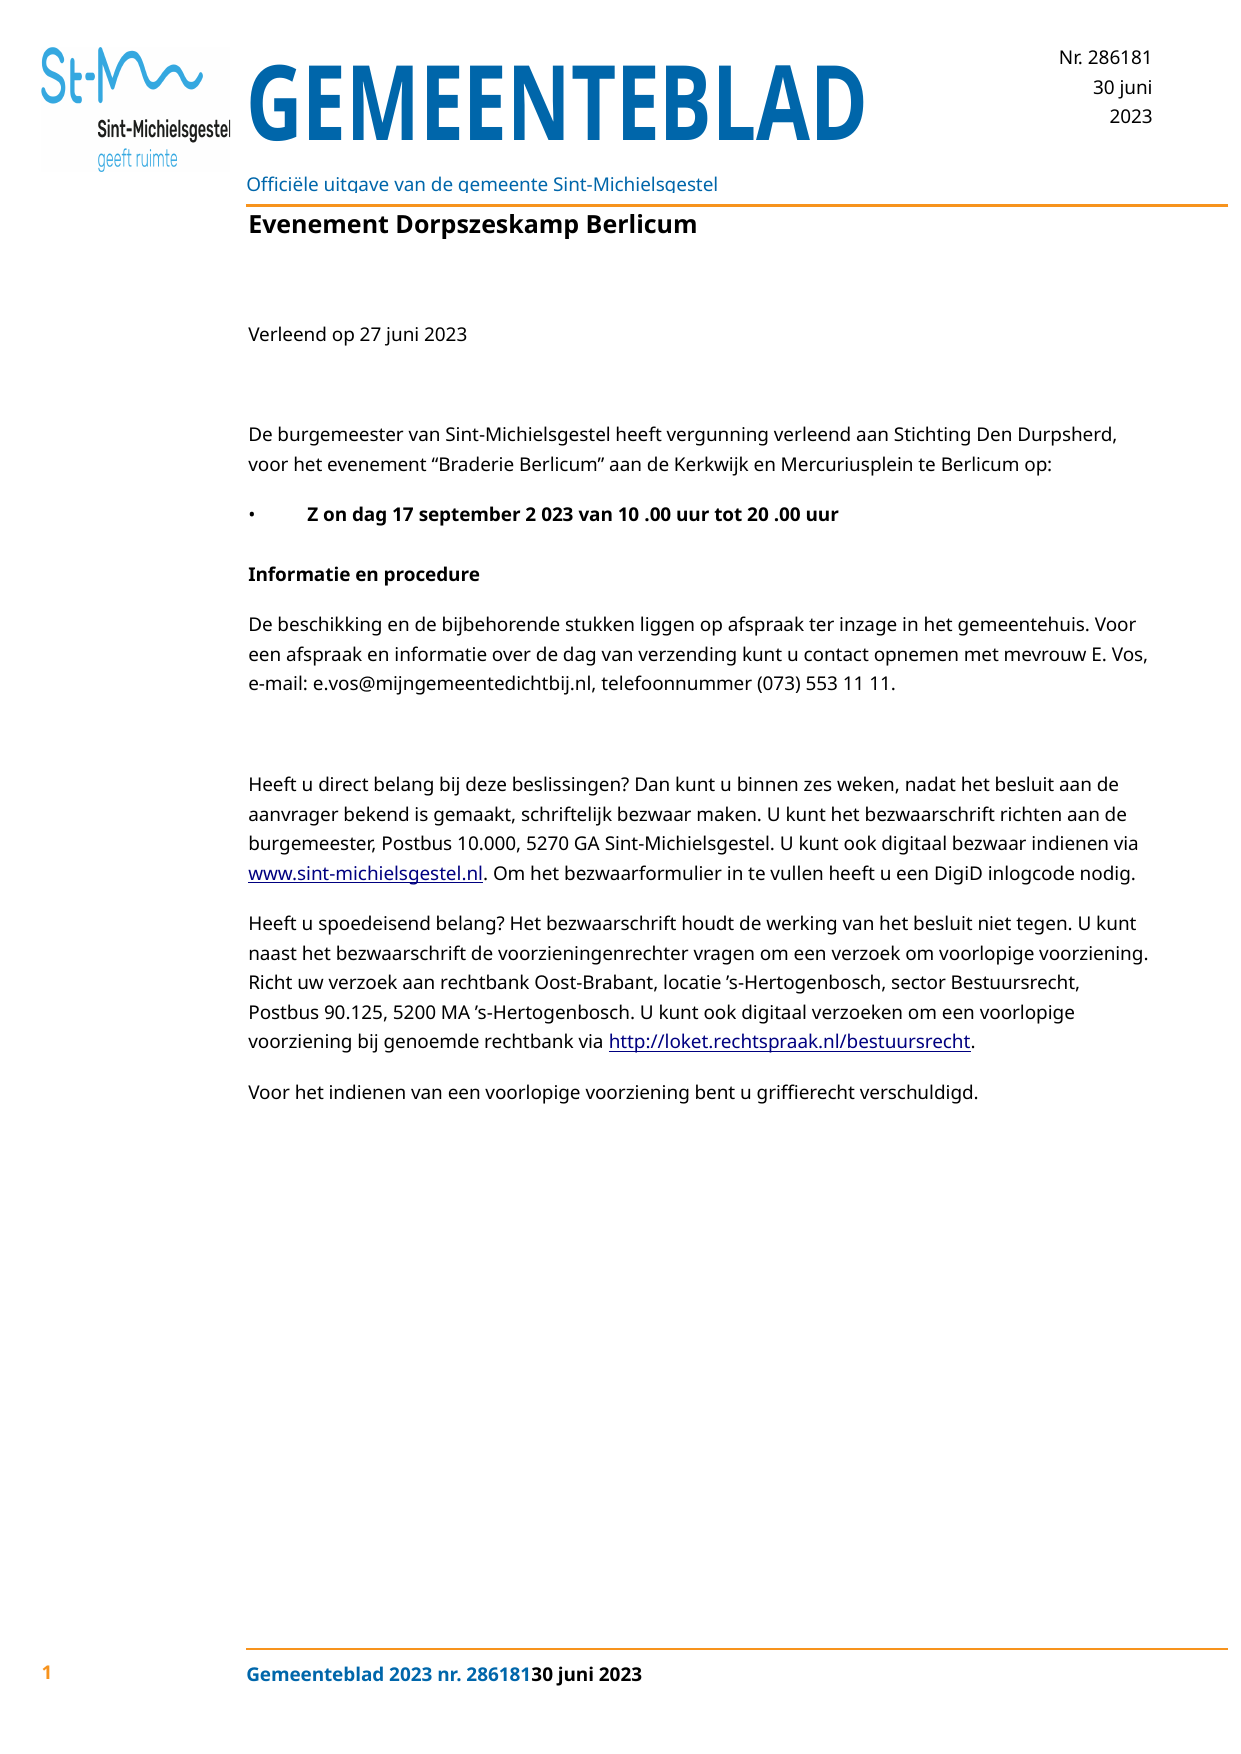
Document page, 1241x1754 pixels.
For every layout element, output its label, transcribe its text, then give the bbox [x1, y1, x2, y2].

text De beschikking en de bijbehorende stukken liggen op afspraak ter inzage in het gemeentehuis. Voor een afspraak en informatie over de dag van verzending kunt u contact opnemen met mevrouw E. Vos, e-mail: e.vos@mijngemeentedichtbij.nl, telefoonnummer (073) 553 11 11. [248, 611, 1152, 696]
text Heeft u spoedeisend belang? Het bezwaarschrift houdt de werking van het besluit niet tegen. U kunt naast het bezwaarschrift de voorzieningenrechter vragen om een verzoek om voorlopige voorziening. Richt uw verzoek aan rechtbank Oost-Brabant, locatie ’s-Hertogenbosch, sector Bestuursrecht, Postbus 90.125, 5200 MA ’s-Hertogenbosch. U kunt ook digitaal verzoeken om een voorlopige voorziening bij genoemde rechtbank via http://loket.rechtspraak.nl/bestuursrecht. [248, 910, 1152, 1054]
list Z on dag 17 september 2 023 van 10 .00 uur tot 20 .00 uur [248, 502, 1152, 527]
text Informatie en procedure [248, 561, 1152, 586]
text Heeft u direct belang bij deze beslissingen? Dan kunt u binnen zes weken, nadat het besluit aan de aanvrager bekend is gemaakt, schriftelijk bezwaar maken. U kunt het bezwaarschrift richten aan de burgemeester, Postbus 10.000, 5270 GA Sint-Michielsgestel. U kunt ook digitaal bezwaar indienen via www.sint-michielsgestel.nl. Om het bezwaarformulier in te vullen heeft u een DigiD inlogcode nodig. [248, 771, 1152, 886]
picture [41, 47, 231, 172]
text Verleend op 27 juni 2023 [248, 321, 1152, 346]
text Evenement Dorpszeskamp Berlicum [248, 207, 1152, 241]
text De burgemeester van Sint-Michielsgestel heeft vergunning verleend aan Stichting Den Durpsherd, voor het evenement “Braderie Berlicum” aan de Kerkwijk en Mercuriusplein te Berlicum op: [248, 422, 1152, 477]
text Voor het indienen van een voorlopige voorziening bent u griffierecht verschuldigd. [248, 1079, 1152, 1105]
